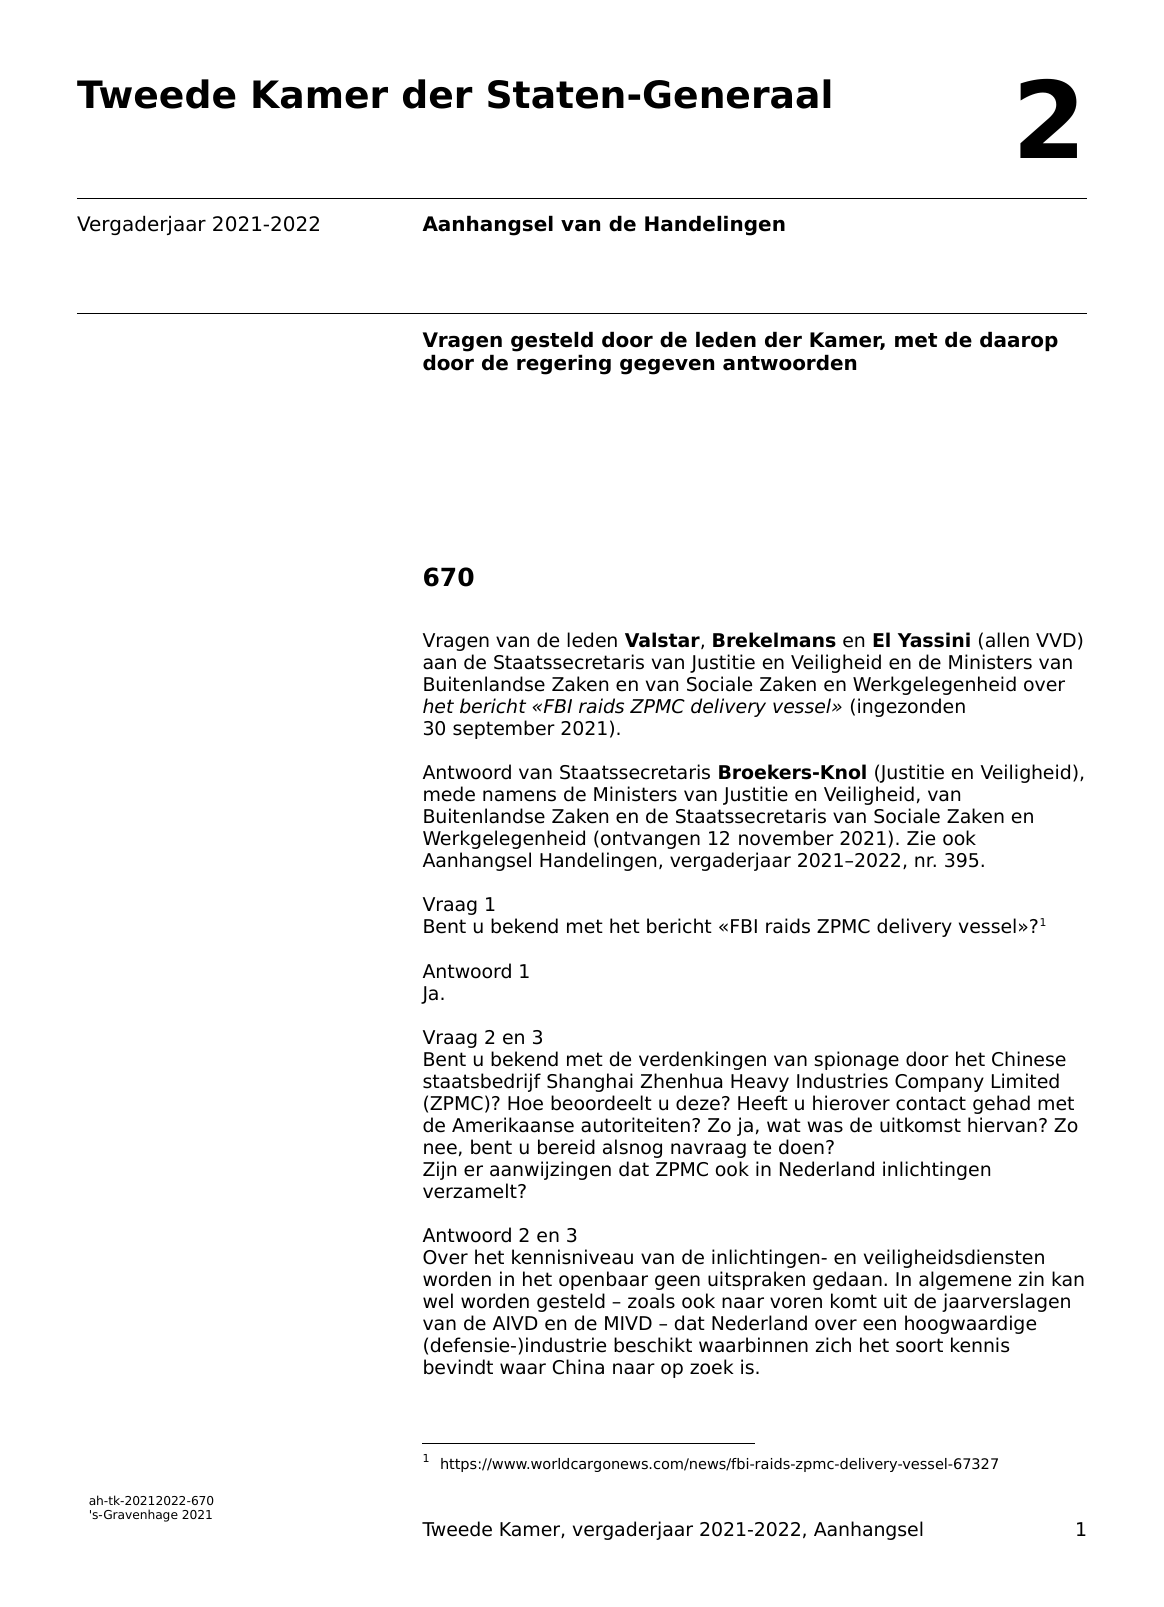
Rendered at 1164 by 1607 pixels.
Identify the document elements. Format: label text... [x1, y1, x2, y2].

text 's-Gravenhage 2021 [88, 1508, 323, 1522]
text Over het kennisniveau van de inlichtingen- en veiligheidsdiensten worden in het openbaar geen uitspraken gedaan. In algemene zin kan wel worden gesteld – zoals ook naar voren komt uit de jaarverslagen van de AIVD en de MIVD – dat Nederland over een hoogwaardige (defensie-)industrie beschikt waarbinnen zich het soort kennis bevindt waar China naar op zoek is. [422, 1247, 1087, 1378]
text Antwoord 2 en 3 [422, 1225, 1087, 1247]
table_cell Aanhangsel van de Handelingen [422, 199, 1087, 313]
text 670 [422, 563, 1087, 592]
table_header Tweede Kamer der Staten-Generaal [77, 59, 886, 198]
text ah-tk-20212022-670 [88, 1494, 323, 1508]
text https://www.worldcargonews.com/news/fbi-raids-zpmc-delivery-vessel-67327 [422, 1452, 1087, 1474]
text Vraag 2 en 3 [422, 1027, 1087, 1049]
text Antwoord 1 [422, 961, 1087, 982]
text Bent u bekend met de verdenkingen van spionage door het Chinese staatsbedrijf Shanghai Zhenhua Heavy Industries Company Limited (ZPMC)? Hoe beoordeelt u deze? Heeft u hierover contact gehad met de Amerikaanse autoriteiten? Zo ja, wat was de uitkomst hiervan? Zo nee, bent u bereid alsnog navraag te doen? [422, 1049, 1087, 1158]
text Vraag 1 [422, 894, 1087, 916]
table_cell Vergaderjaar 2021-2022 [77, 199, 422, 313]
table_cell Vragen gesteld door de leden der Kamer, met de daarop door de regering gegeven antwoorden [422, 314, 1087, 375]
text Zijn er aanwijzingen dat ZPMC ook in Nederland inlichtingen verzamelt? [422, 1158, 1087, 1202]
text Bent u bekend met het bericht «FBI raids ZPMC delivery vessel»? [422, 916, 1087, 938]
text Vragen van de leden Valstar, Brekelmans en El Yassini (allen VVD) aan de Staatssecretaris van Justitie en Veiligheid en de Ministers van Buitenlandse Zaken en van Sociale Zaken en Werkgelegenheid over het bericht «FBI raids ZPMC delivery vessel» (ingezonden 30 september 2021). [422, 630, 1087, 740]
table_cell [77, 314, 422, 375]
text Antwoord van Staatssecretaris Broekers-Knol (Justitie en Veiligheid), mede namens de Ministers van Justitie en Veiligheid, van Buitenlandse Zaken en de Staatssecretaris van Sociale Zaken en Werkgelegenheid (ontvangen 12 november 2021). Zie ook Aanhangsel Handelingen, vergaderjaar 2021–2022, nr. 395. [422, 762, 1087, 872]
table_header 2 [886, 59, 1087, 198]
text Ja. [422, 982, 1087, 1004]
